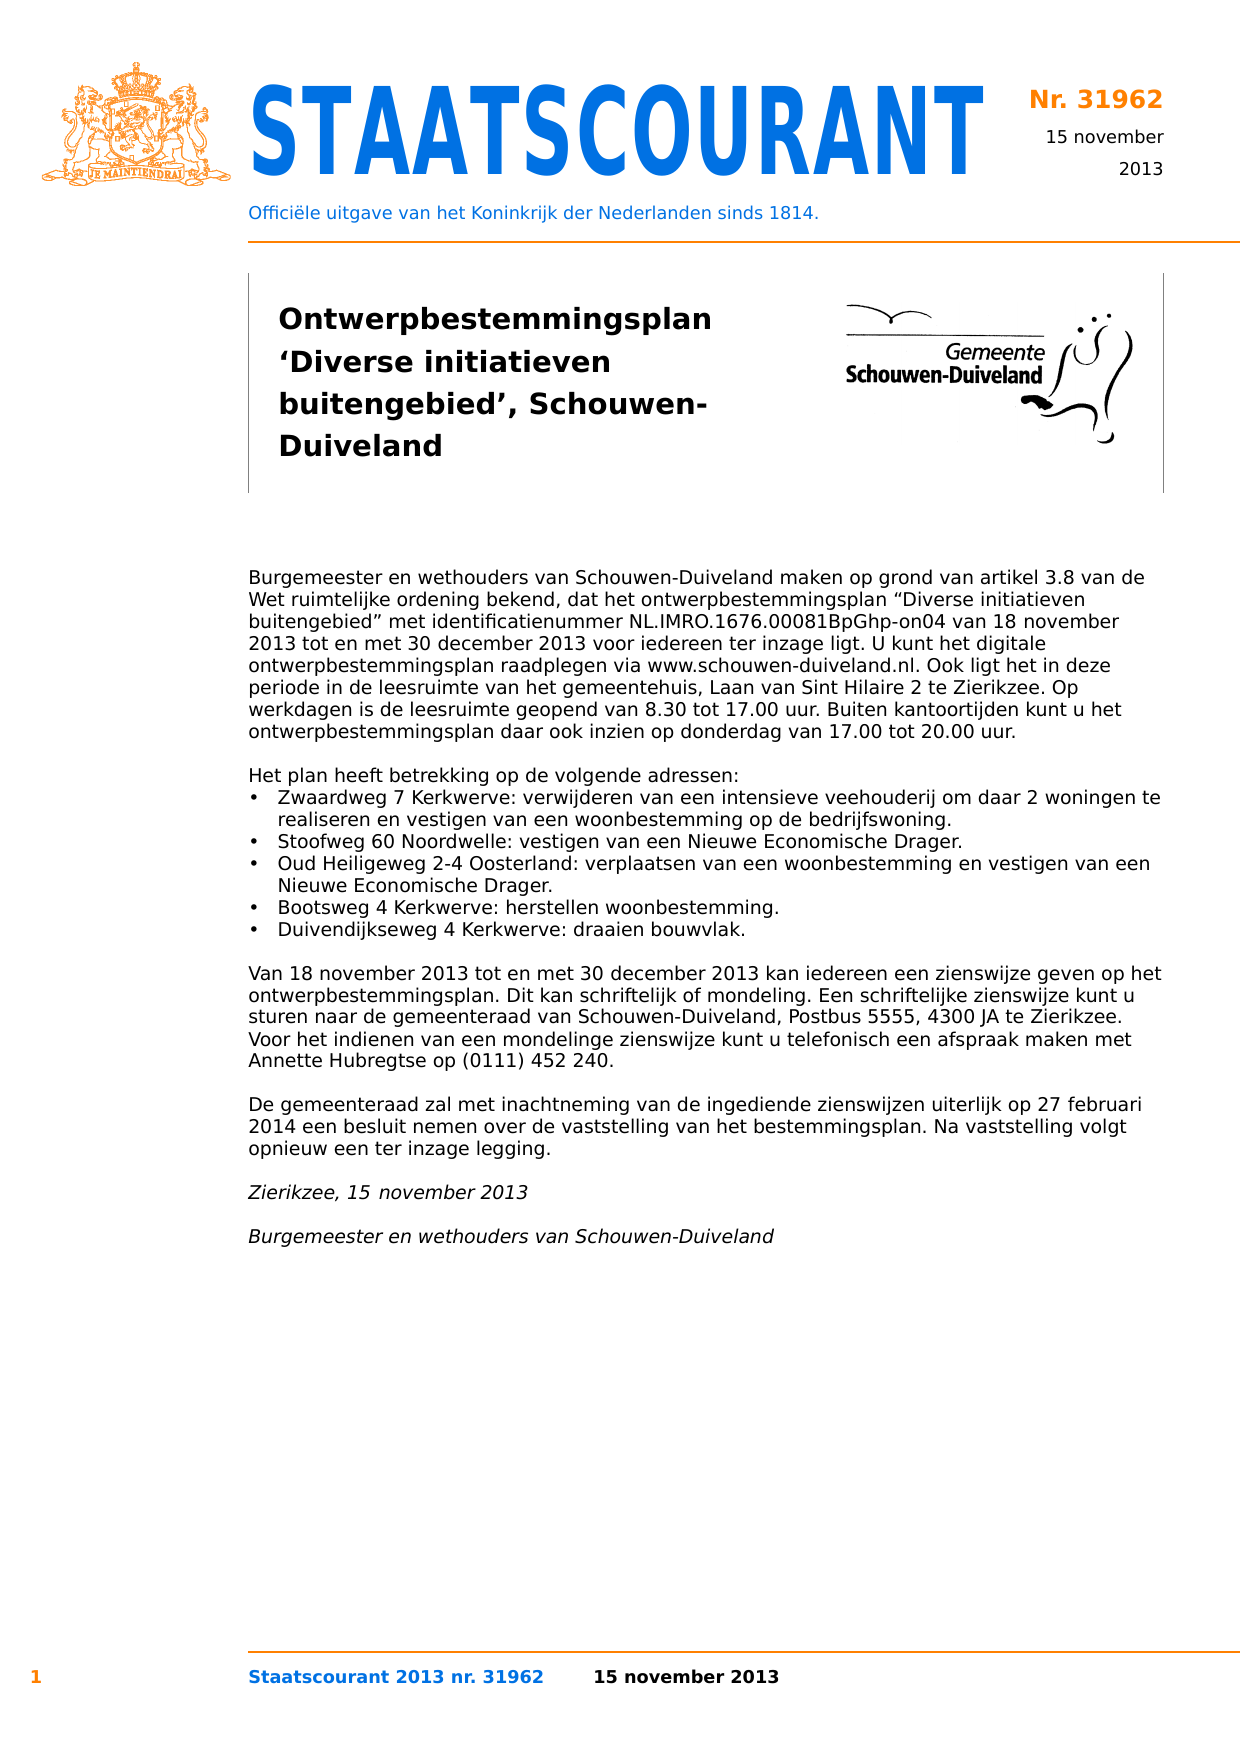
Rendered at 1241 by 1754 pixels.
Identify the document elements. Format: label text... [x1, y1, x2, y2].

table_cell 15 november [998, 121, 1240, 153]
text • Duivendijkseweg 4 Kerkwerve: draaien bouwvlak. [248, 919, 1163, 941]
text De gemeenteraad zal met inachtneming van de ingediende zienswijzen uiterlijk op 27 februari 2014 een besluit nemen over de vaststelling van het bestemmingsplan. Na vaststelling volgt opnieuw een ter inzage legging. [248, 1094, 1163, 1160]
text Van 18 november 2013 tot en met 30 december 2013 kan iedereen een zienswijze geven op het ontwerpbestemmingsplan. Dit kan schriftelijk of mondeling. Een schriftelijke zienswijze kunt u sturen naar de gemeenteraad van Schouwen-Duiveland, Postbus 5555, 4300 JA te Zierikzee. Voor het indienen van een mondelinge zienswijze kunt u telefonisch een afspraak maken met Annette Hubregtse op (0111) 452 240. [248, 962, 1163, 1072]
text Burgemeester en wethouders van Schouwen-Duiveland [248, 1226, 1163, 1248]
text • Zwaardweg 7 Kerkwerve: verwijderen van een intensieve veehouderij om daar 2 woningen te realiseren en vestigen van een woonbestemming op de bedrijfswoning. [248, 787, 1163, 831]
text • Bootsweg 4 Kerkwerve: herstellen woonbestemming. [248, 897, 1163, 919]
table_cell 2013 [998, 153, 1240, 203]
picture [41, 62, 231, 186]
picture [844, 302, 1134, 445]
text Het plan heeft betrekking op de volgende adressen: [248, 765, 1163, 787]
text • Stoofweg 60 Noordwelle: vestigen van een Nieuwe Economische Drager. [248, 831, 1163, 853]
table_header STAATSCOURANT [248, 62, 998, 203]
text Zierikzee, 15 november 2013 [248, 1182, 1163, 1204]
text • Oud Heiligeweg 2-4 Oosterland: verplaatsen van een woonbestemming en vestigen van een Nieuwe Economische Drager. [248, 853, 1163, 897]
table_header [25, 62, 248, 241]
subtitle Ontwerpbestemmingsplan ‘Diverse initiatieven buitengebied’, Schouwen-Duiveland [249, 273, 1163, 493]
text Burgemeester en wethouders van Schouwen-Duiveland maken op grond van artikel 3.8 van de Wet ruimtelijke ordening bekend, dat het ontwerpbestemmingsplan “Diverse initiatieven buitengebied” met identificatienummer NL.IMRO.1676.00081BpGhp-on04 van 18 november 2013 tot en met 30 december 2013 voor iedereen ter inzage ligt. U kunt het digitale ontwerpbestemmingsplan raadplegen via www.schouwen-duiveland.nl. Ook ligt het in deze periode in de leesruimte van het gemeentehuis, Laan van Sint Hilaire 2 te Zierikzee. Op werkdagen is de leesruimte geopend van 8.30 tot 17.00 uur. Buiten kantoortijden kunt u het ontwerpbestemmingsplan daar ook inzien op donderdag van 17.00 tot 20.00 uur. [248, 567, 1163, 743]
table_cell Officiële uitgave van het Koninkrijk der Nederlanden sinds 1814. [248, 203, 1240, 241]
table_header Nr. 31962 [998, 62, 1240, 121]
